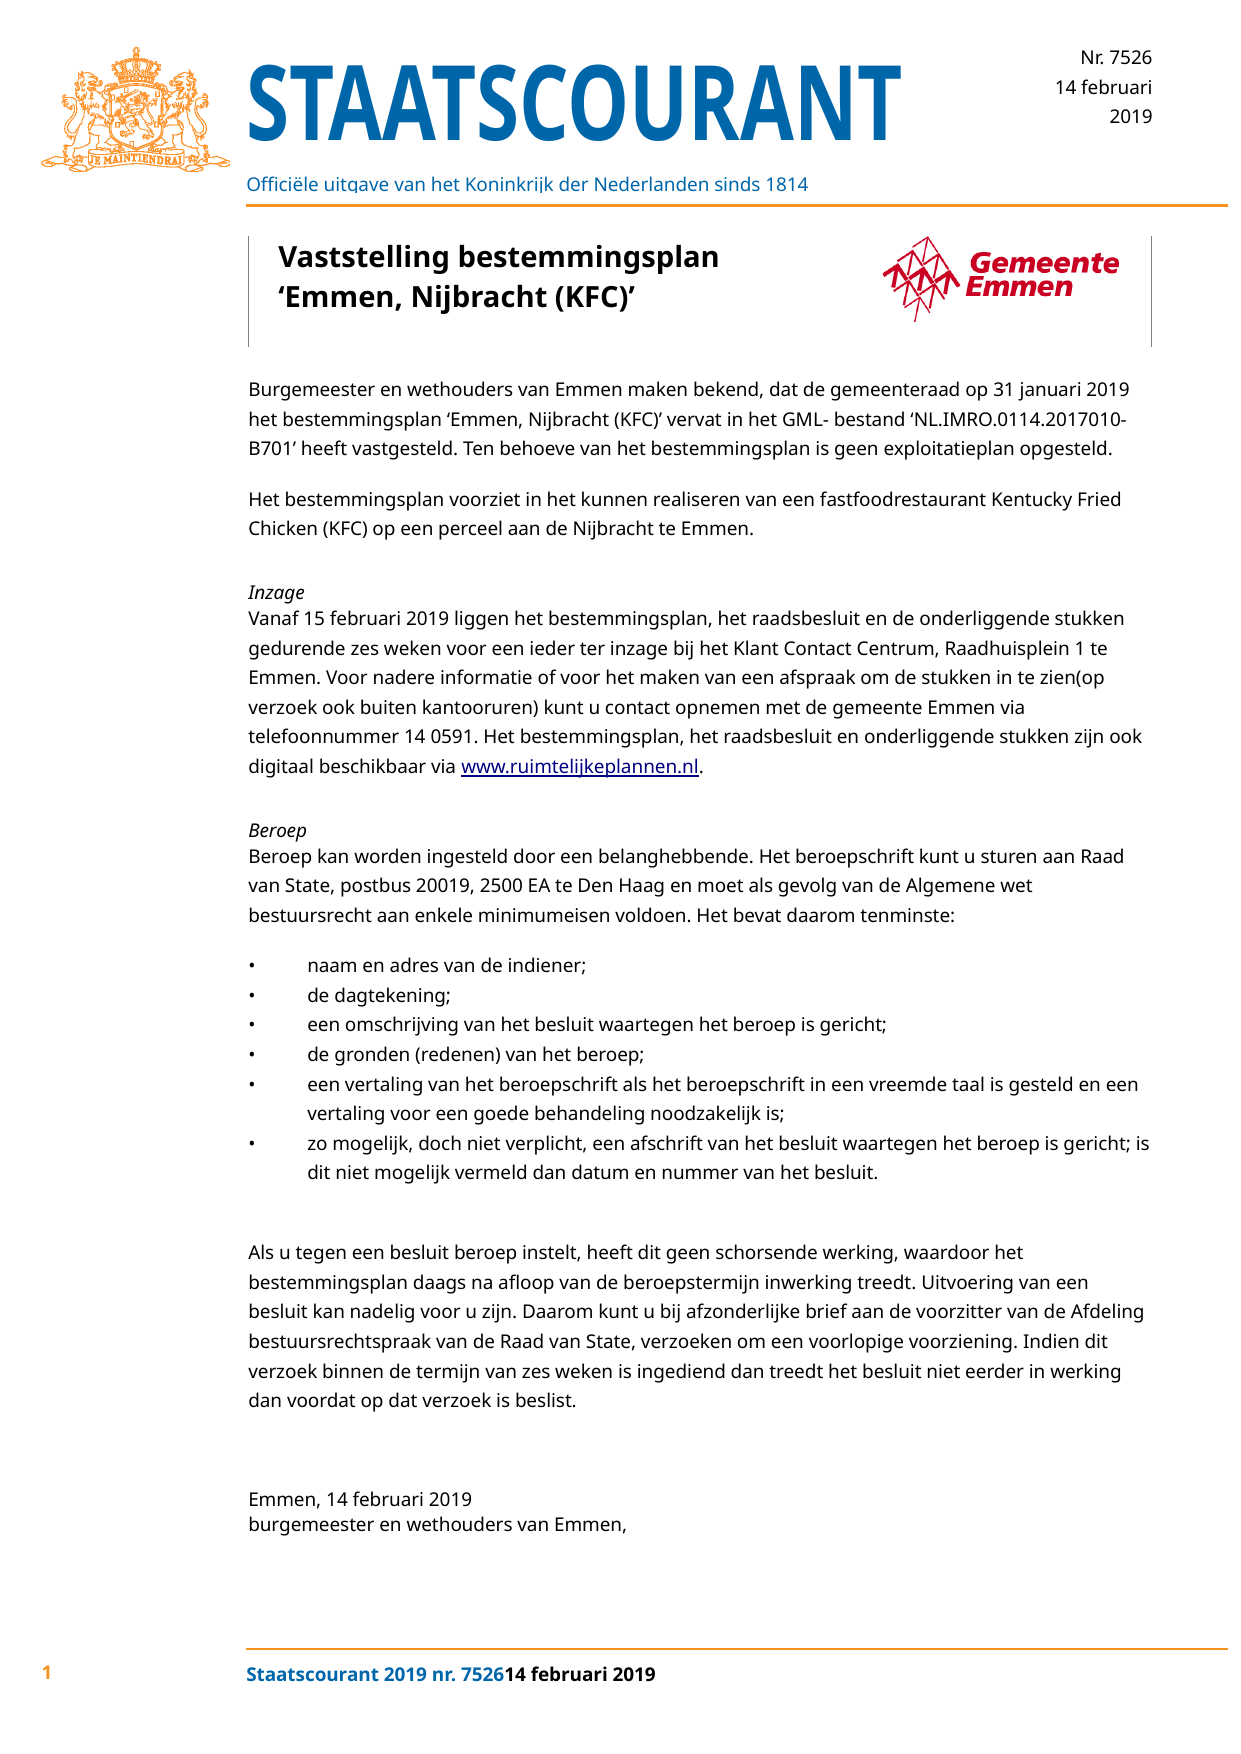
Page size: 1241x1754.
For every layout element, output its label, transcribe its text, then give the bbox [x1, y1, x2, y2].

text burgemeester en wethouders van Emmen, [248, 1511, 1152, 1537]
list de gronden (redenen) van het beroep; [248, 1041, 1152, 1067]
list een omschrijving van het besluit waartegen het beroep is gericht; [248, 1012, 1152, 1037]
table_header Vaststelling bestemmingsplan ‘Emmen, Nijbracht (KFC)’ [249, 236, 850, 347]
text Als u tegen een besluit beroep instelt, heeft dit geen schorsende werking, waardoor het bestemmingsplan daags na afloop van de beroepstermijn inwerking treedt. Uitvoering van een besluit kan nadelig voor u zijn. Daarom kunt u bij afzonderlijke brief aan de voorzitter van de Afdeling bestuursrechtspraak van de Raad van State, verzoeken om een voorlopige voorziening. Indien dit verzoek binnen de termijn van zes weken is ingediend dan treedt het besluit niet eerder in werking dan voordat op dat verzoek is beslist. [248, 1239, 1152, 1413]
picture [41, 47, 231, 172]
list de dagtekening; [248, 982, 1152, 1008]
text Het bestemmingsplan voorziet in het kunnen realiseren van een fastfoodrestaurant Kentucky Fried Chicken (KFC) op een perceel aan de Nijbracht te Emmen. [248, 486, 1152, 541]
text Beroep kan worden ingesteld door een belanghebbende. Het beroepschrift kunt u sturen aan Raad van State, postbus 20019, 2500 EA te Den Haag en moet als gevolg van de Algemene wet bestuursrecht aan enkele minimumeisen voldoen. Het bevat daarom tenminste: [248, 843, 1152, 928]
picture [882, 236, 1119, 322]
text Burgemeester en wethouders van Emmen maken bekend, dat de gemeenteraad op 31 januari 2019 het bestemmingsplan ‘Emmen, Nijbracht (KFC)’ vervat in het GML- bestand ‘NL.IMRO.0114.2017010-B701’ heeft vastgesteld. Ten behoeve van het bestemmingsplan is geen exploitatieplan opgesteld. [248, 376, 1152, 461]
text Emmen, 14 februari 2019 [248, 1486, 1152, 1511]
table_header [850, 236, 1151, 347]
text Vanaf 15 februari 2019 liggen het bestemmingsplan, het raadsbesluit en de onderliggende stukken gedurende zes weken voor een ieder ter inzage bij het Klant Contact Centrum, Raadhuisplein 1 te Emmen. Voor nadere informatie of voor het maken van een afspraak om de stukken in te zien(op verzoek ook buiten kantooruren) kunt u contact opnemen met de gemeente Emmen via telefoonnummer 14 0591. Het bestemmingsplan, het raadsbesluit en onderliggende stukken zijn ook digitaal beschikbaar via www.ruimtelijkeplannen.nl. [248, 605, 1152, 779]
list een vertaling van het beroepschrift als het beroepschrift in een vreemde taal is gesteld en een vertaling voor een goede behandeling noodzakelijk is; [248, 1071, 1152, 1126]
text Inzage [248, 579, 1152, 605]
text Beroep [248, 817, 1152, 843]
list naam en adres van de indiener; [248, 952, 1152, 978]
list zo mogelijk, doch niet verplicht, een afschrift van het besluit waartegen het beroep is gericht; is dit niet mogelijk vermeld dan datum en nummer van het besluit. [248, 1130, 1152, 1185]
